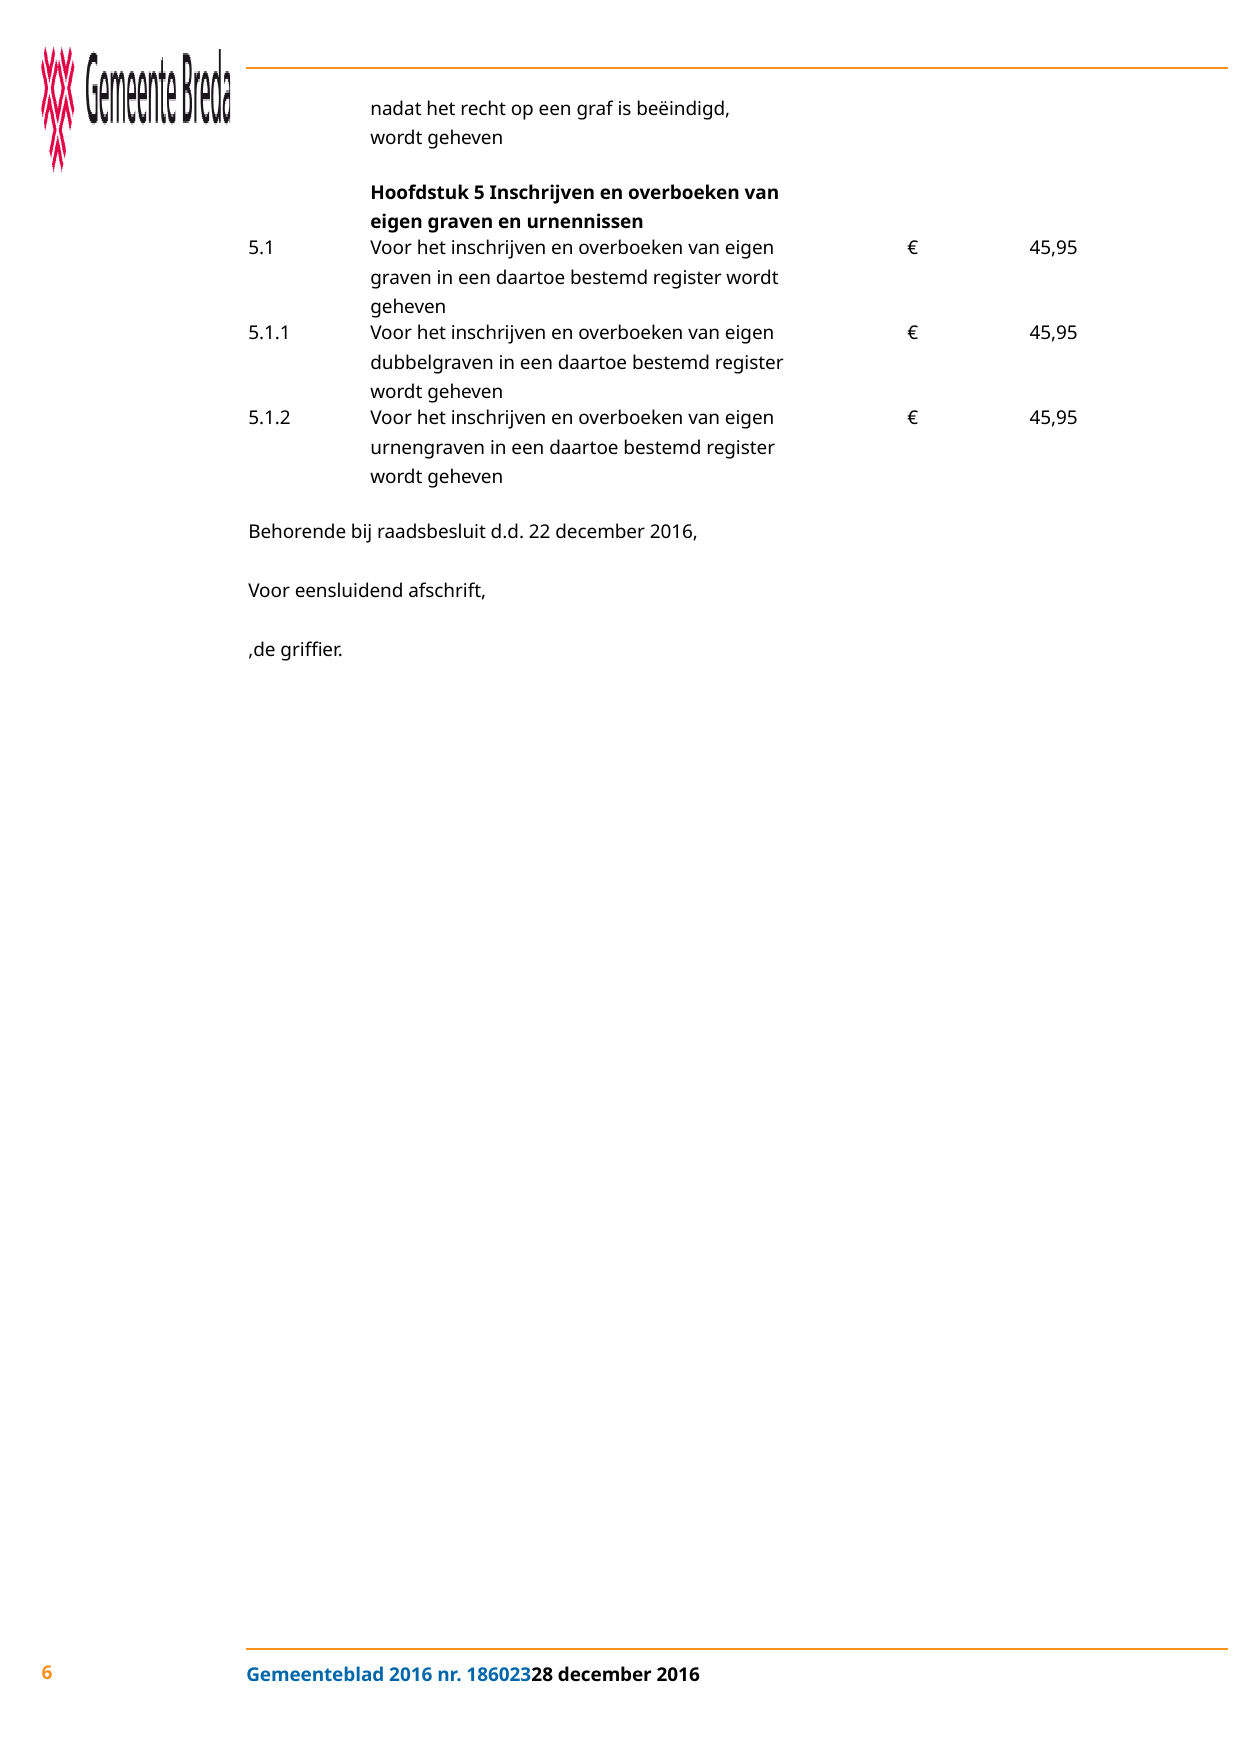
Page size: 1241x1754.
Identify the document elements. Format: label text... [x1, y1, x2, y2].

text Behorende bij raadsbesluit d.d. 22 december 2016, [248, 518, 1152, 544]
table_cell € [907, 404, 1029, 489]
table_cell [248, 95, 370, 150]
table_cell Voor het inschrijven en overboeken van eigen urnengraven in een daartoe bestemd register wordt geheven [370, 404, 785, 489]
table_cell [1029, 489, 1152, 515]
table_cell [907, 489, 1029, 515]
table_header [370, 154, 785, 179]
table_cell [785, 235, 907, 319]
table_cell € [907, 319, 1029, 404]
table_cell 5.1 [248, 235, 370, 319]
table_cell 5.1.2 [248, 404, 370, 489]
table_cell € [907, 235, 1029, 319]
table_cell [248, 489, 370, 515]
table_cell Hoofdstuk 5 Inschrijven en overboeken van eigen graven en urnennissen [370, 179, 785, 234]
table_cell [1029, 179, 1152, 234]
table_header [907, 154, 1029, 179]
table_cell [785, 489, 907, 515]
table_cell [1029, 95, 1152, 150]
table_header [248, 154, 370, 179]
table_cell [785, 404, 907, 489]
table_cell [785, 319, 907, 404]
table_cell [785, 95, 907, 150]
text ,de griffier. [248, 636, 1152, 662]
text Voor eensluidend afschrift, [248, 577, 1152, 603]
table_cell [907, 95, 1029, 150]
table_cell 45,95 [1029, 404, 1152, 489]
table_cell 5.1.1 [248, 319, 370, 404]
table_cell nadat het recht op een graf is beëindigd, wordt geheven [370, 95, 785, 150]
table_cell 45,95 [1029, 235, 1152, 319]
table_cell [370, 489, 785, 515]
table_cell Voor het inschrijven en overboeken van eigen graven in een daartoe bestemd register wordt geheven [370, 235, 785, 319]
table_header [785, 154, 907, 179]
picture [41, 47, 231, 172]
table_cell [248, 179, 370, 234]
table_header [1029, 154, 1152, 179]
table_cell [785, 179, 907, 234]
table_cell 45,95 [1029, 319, 1152, 404]
table_cell [907, 179, 1029, 234]
table_cell Voor het inschrijven en overboeken van eigen dubbelgraven in een daartoe bestemd register wordt geheven [370, 319, 785, 404]
